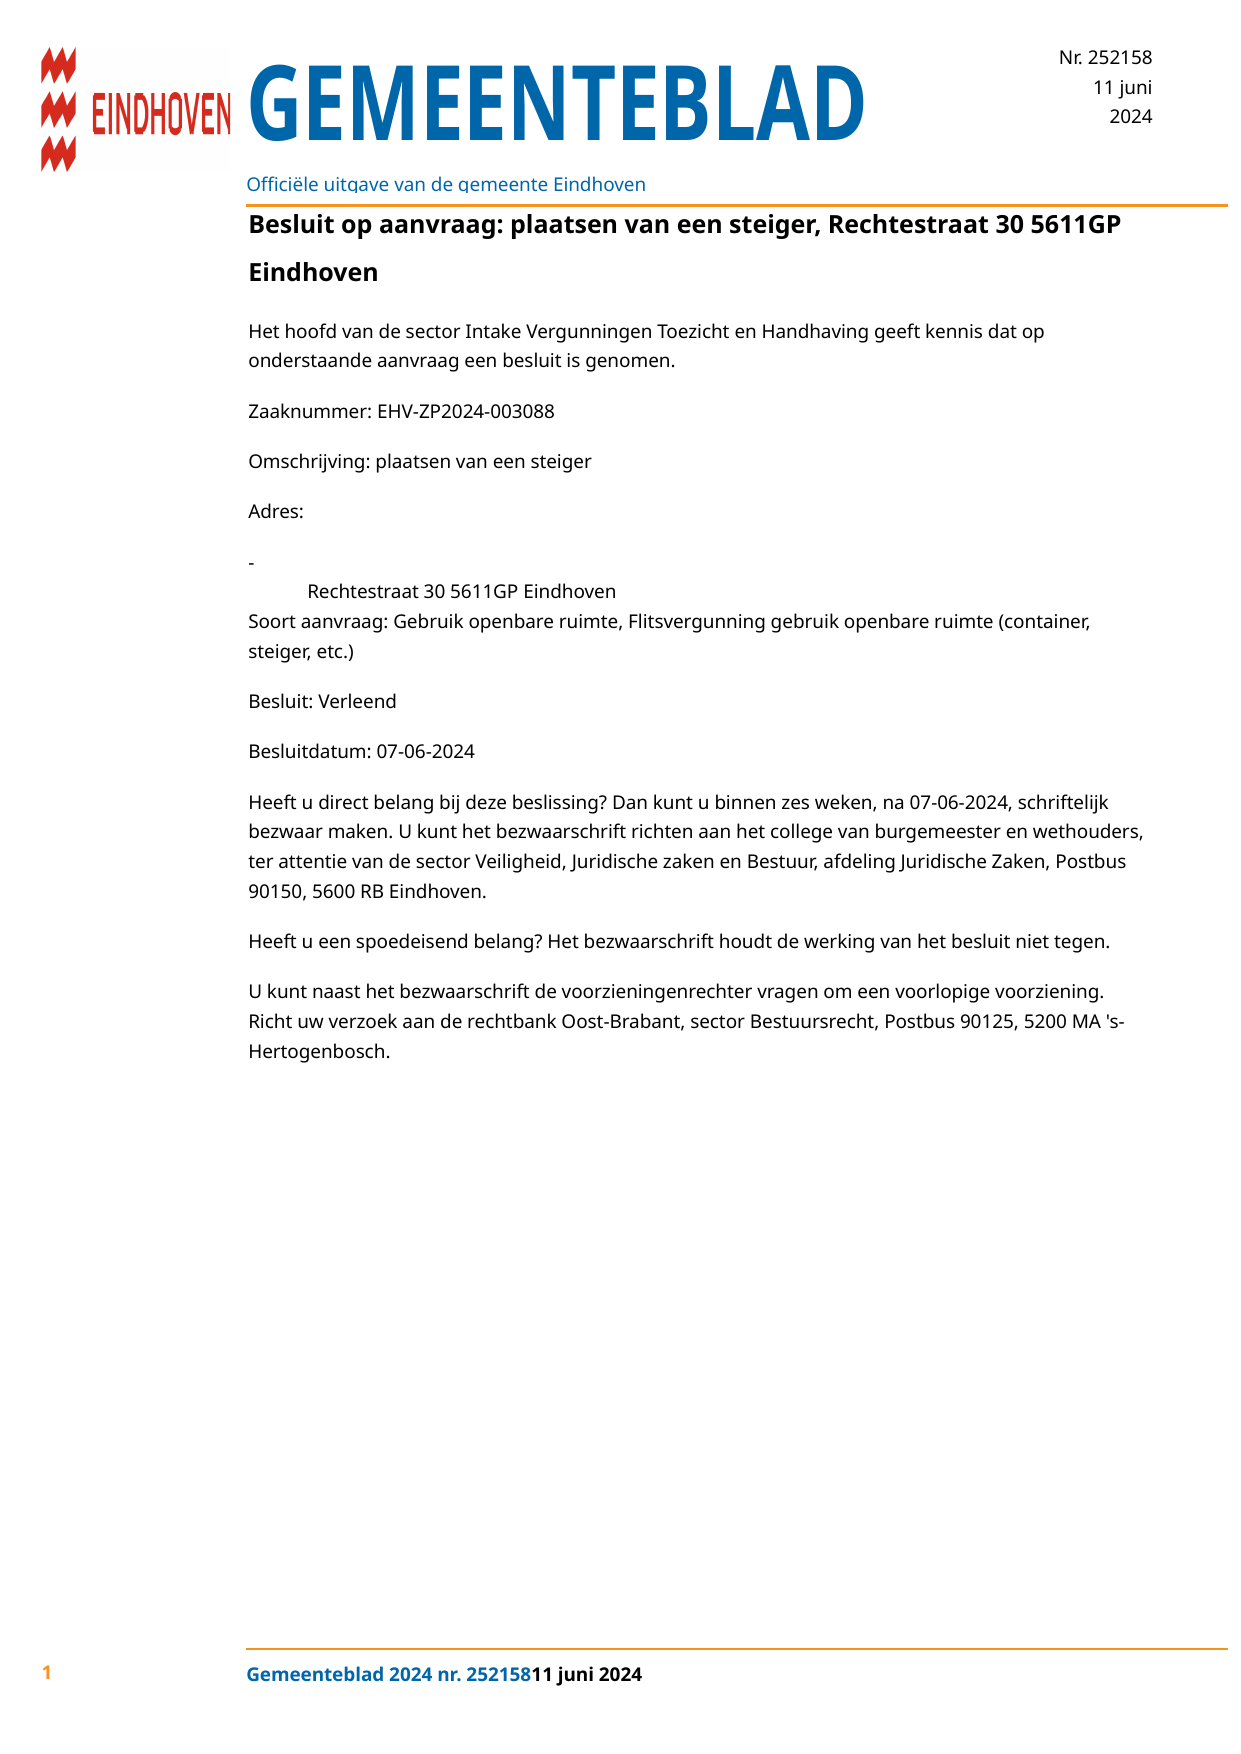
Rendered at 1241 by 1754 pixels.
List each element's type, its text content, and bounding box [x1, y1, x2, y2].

text Besluit op aanvraag: plaatsen van een steiger, Rechtestraat 30 5611GP Eindhoven [248, 207, 1152, 288]
text Heeft u een spoedeisend belang? Het bezwaarschrift houdt de werking van het besluit niet tegen. [248, 928, 1152, 954]
text Het hoofd van de sector Intake Vergunningen Toezicht en Handhaving geeft kennis dat op onderstaande aanvraag een besluit is genomen. [248, 318, 1152, 373]
text U kunt naast het bezwaarschrift de voorzieningenrechter vragen om een voorlopige voorziening. Richt uw verzoek aan de rechtbank Oost-Brabant, sector Bestuursrecht, Postbus 90125, 5200 MA 's-Hertogenbosch. [248, 979, 1152, 1064]
text Soort aanvraag: Gebruik openbare ruimte, Flitsvergunning gebruik openbare ruimte (container, steiger, etc.) [248, 608, 1152, 664]
text Besluitdatum: 07-06-2024 [248, 739, 1152, 764]
text Adres: [248, 499, 1152, 524]
text Besluit: Verleend [248, 688, 1152, 714]
text Omschrijving: plaatsen van een steiger [248, 448, 1152, 474]
list Rechtestraat 30 5611GP Eindhoven [248, 579, 1152, 604]
text Heeft u direct belang bij deze beslissing? Dan kunt u binnen zes weken, na 07-06-2024, schriftelijk bezwaar maken. U kunt het bezwaarschrift richten aan het college van burgemeester en wethouders, ter attentie van de sector Veiligheid, Juridische zaken en Bestuur, afdeling Juridische Zaken, Postbus 90150, 5600 RB Eindhoven. [248, 789, 1152, 904]
text Zaaknummer: EHV-ZP2024-003088 [248, 398, 1152, 424]
picture [41, 47, 231, 172]
